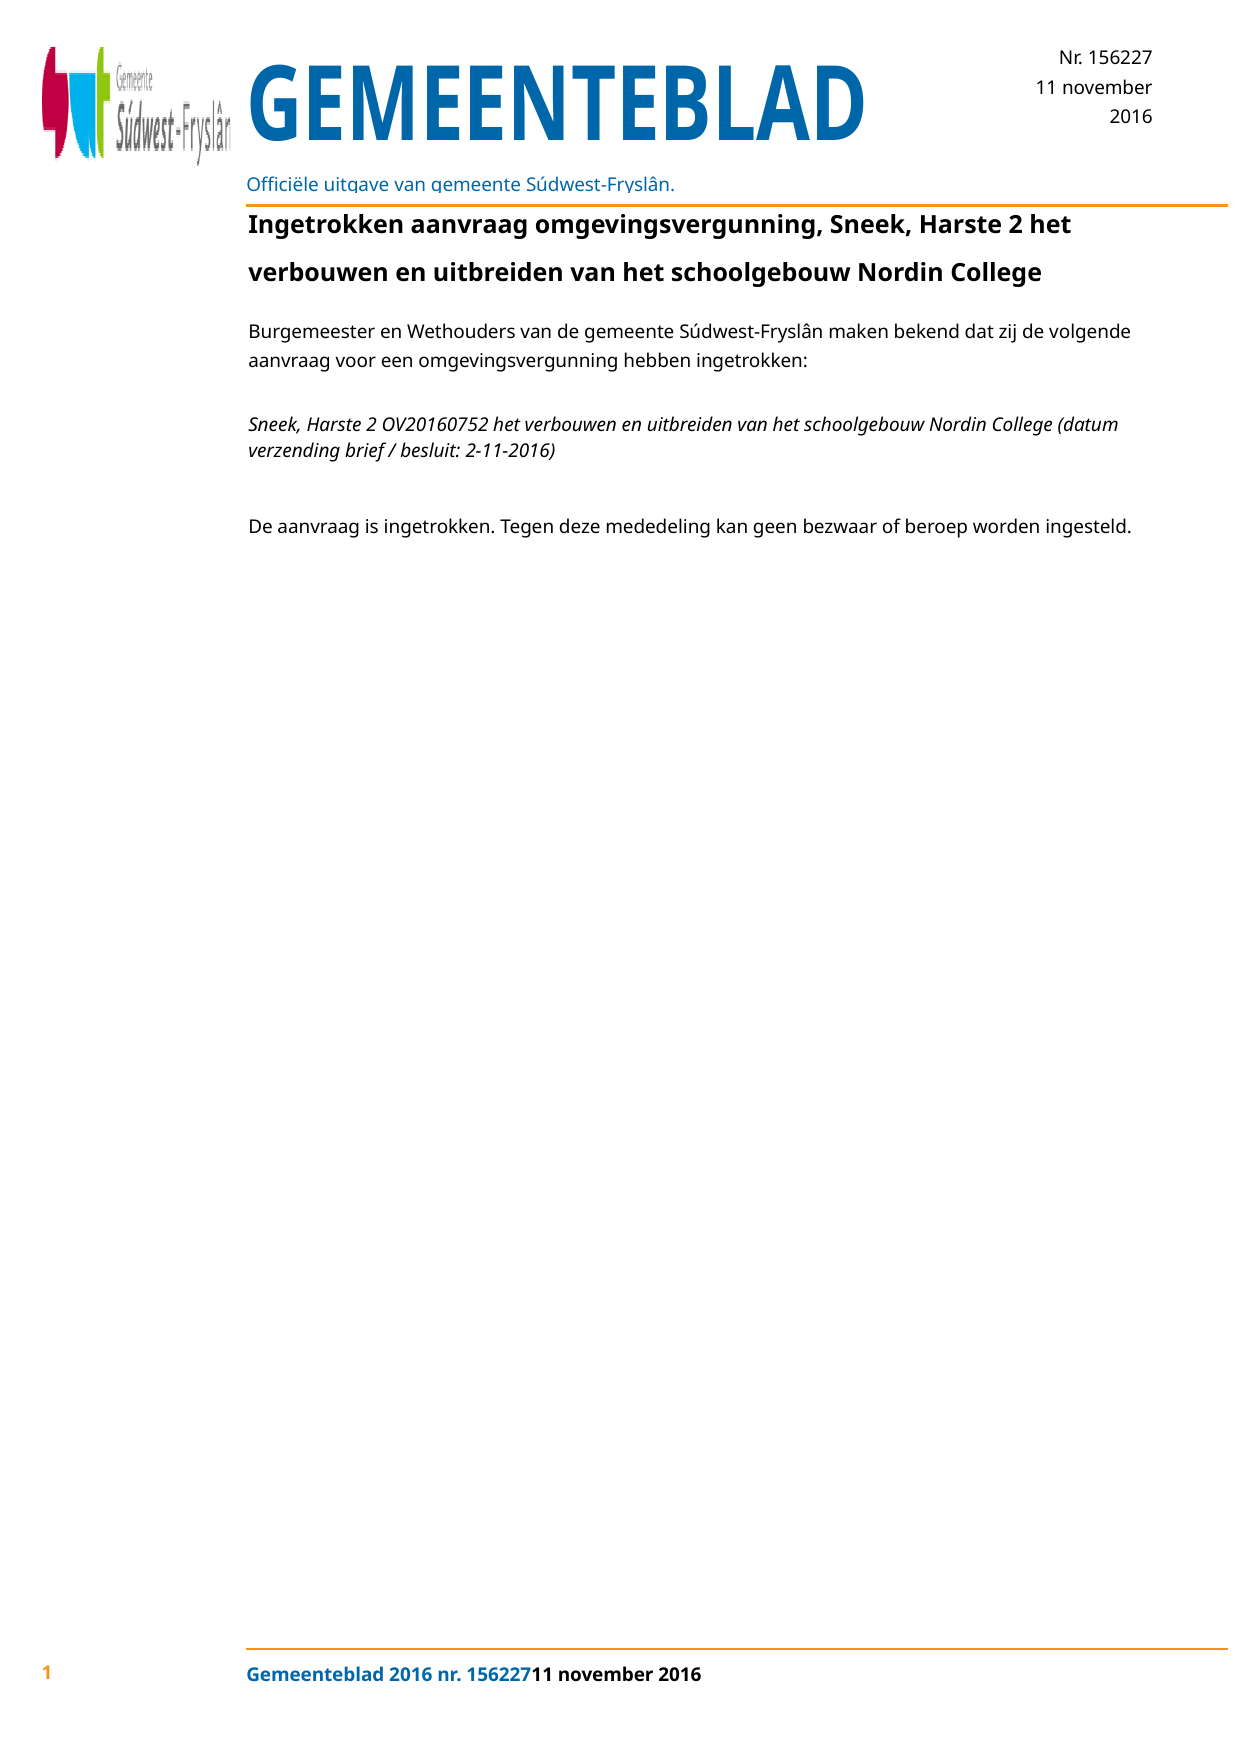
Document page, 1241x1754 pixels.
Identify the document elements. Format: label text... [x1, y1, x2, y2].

text De aanvraag is ingetrokken. Tegen deze mededeling kan geen bezwaar of beroep worden ingesteld. [248, 513, 1152, 539]
text Sneek, Harste 2 OV20160752 het verbouwen en uitbreiden van het schoolgebouw Nordin College (datum verzending brief / besluit: 2-11-2016) [248, 411, 1152, 463]
picture [41, 47, 231, 172]
text Burgemeester en Wethouders van de gemeente Súdwest-Fryslân maken bekend dat zij de volgende aanvraag voor een omgevingsvergunning hebben ingetrokken: [248, 318, 1152, 373]
text Ingetrokken aanvraag omgevingsvergunning, Sneek, Harste 2 het verbouwen en uitbreiden van het schoolgebouw Nordin College [248, 207, 1152, 288]
